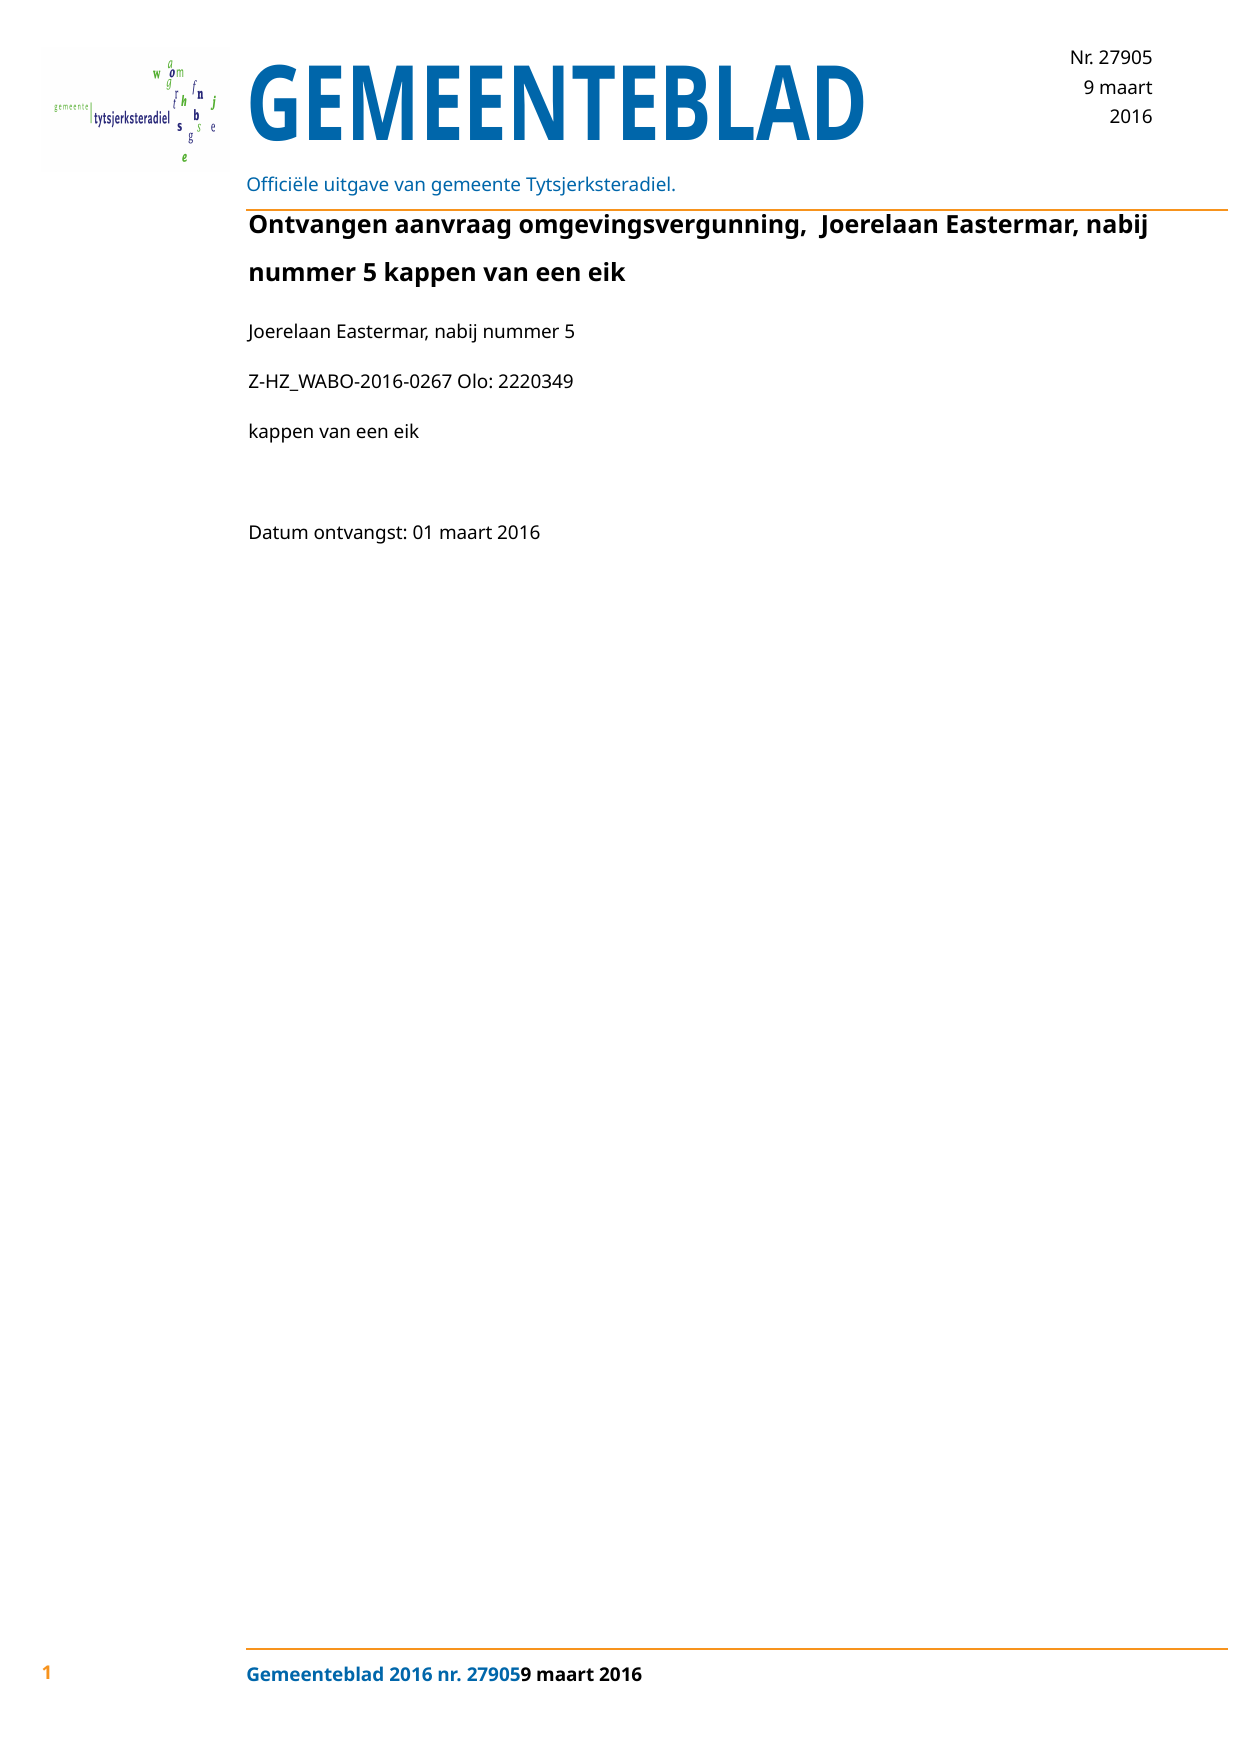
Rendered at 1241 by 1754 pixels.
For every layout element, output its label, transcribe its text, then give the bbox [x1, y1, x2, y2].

text Joerelaan Eastermar, nabij nummer 5 [248, 318, 1152, 344]
text Ontvangen aanvraag omgevingsvergunning, Joerelaan Eastermar, nabij nummer 5 kappen van een eik [248, 211, 1152, 288]
picture [41, 47, 231, 172]
text kappen van een eik [248, 419, 1152, 444]
text Datum ontvangst: 01 maart 2016 [248, 519, 1152, 545]
text Z-HZ_WABO-2016-0267 Olo: 2220349 [248, 368, 1152, 394]
